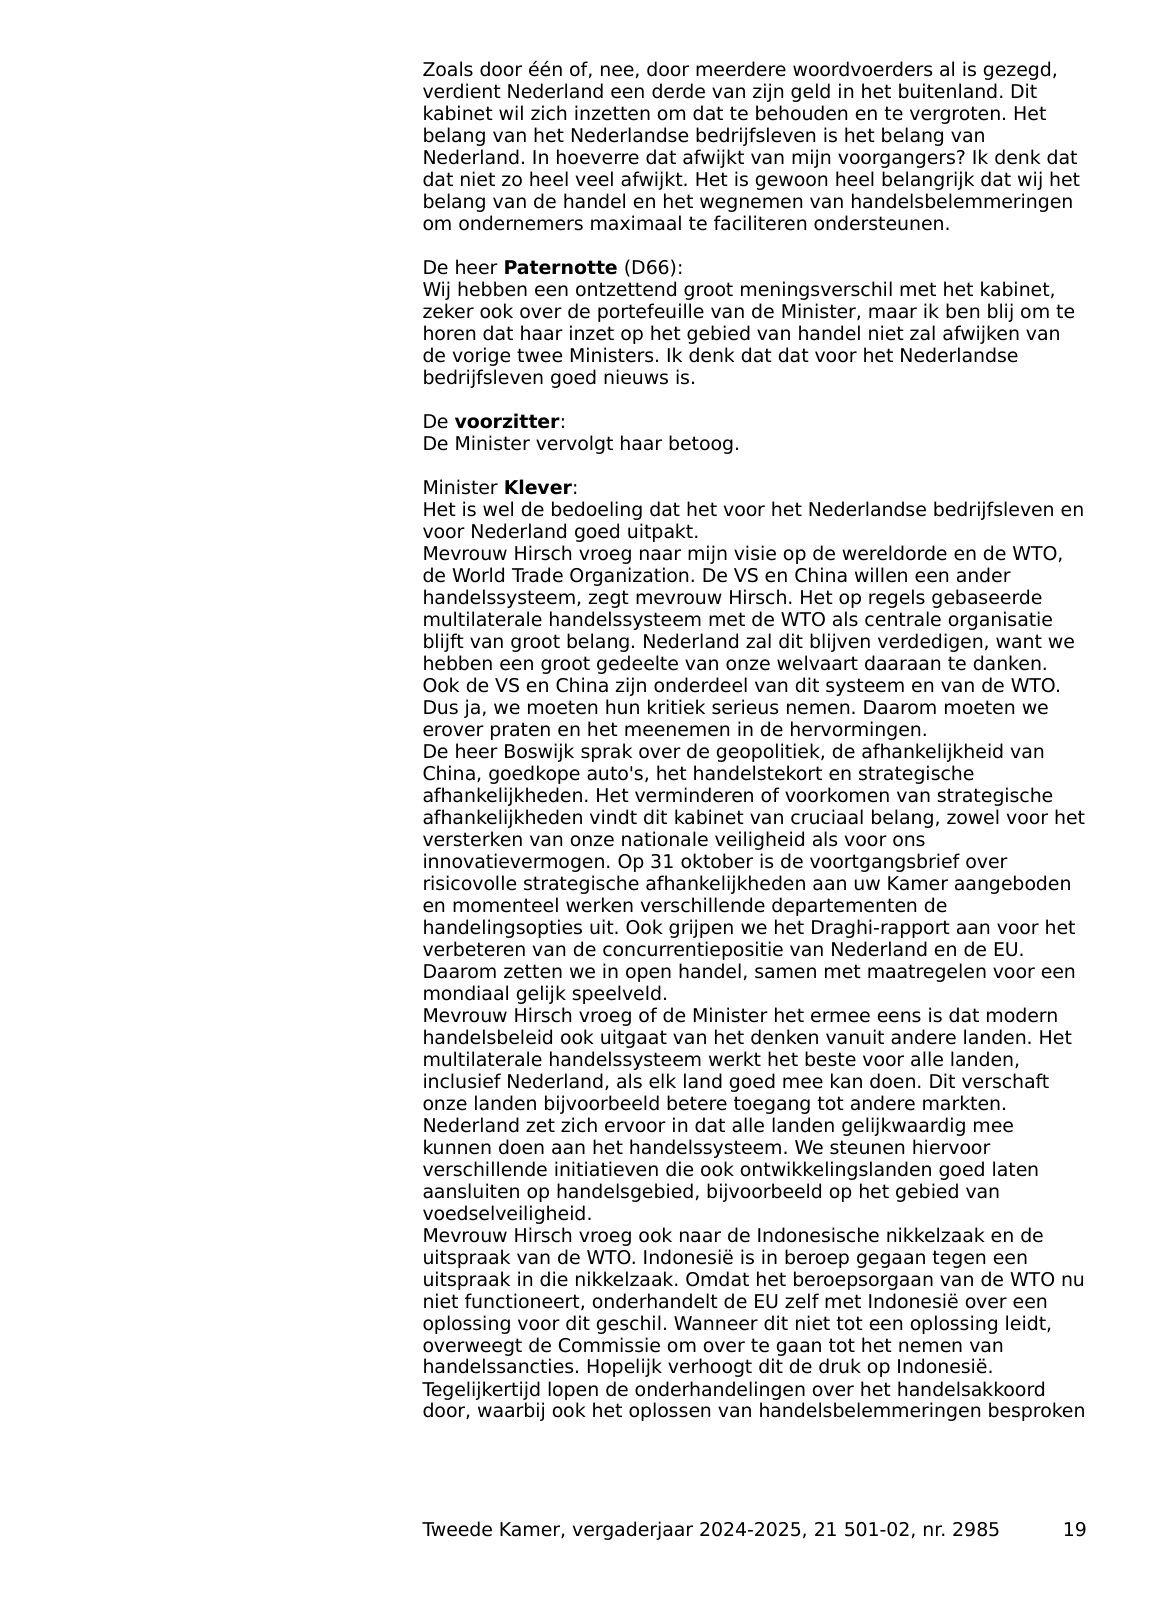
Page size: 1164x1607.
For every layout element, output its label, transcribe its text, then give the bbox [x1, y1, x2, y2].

text Zoals door één of, nee, door meerdere woordvoerders al is gezegd, verdient Nederland een derde van zijn geld in het buitenland. Dit kabinet wil zich inzetten om dat te behouden en te vergroten. Het belang van het Nederlandse bedrijfsleven is het belang van Nederland. In hoeverre dat afwijkt van mijn voorgangers? Ik denk dat dat niet zo heel veel afwijkt. Het is gewoon heel belangrijk dat wij het belang van de handel en het wegnemen van handelsbelemmeringen om ondernemers maximaal te faciliteren ondersteunen. [422, 59, 1087, 235]
text Mevrouw Hirsch vroeg ook naar de Indonesische nikkelzaak en de uitspraak van de WTO. Indonesië is in beroep gegaan tegen een uitspraak in die nikkelzaak. Omdat het beroepsorgaan van de WTO nu niet functioneert, onderhandelt de EU zelf met Indonesië over een oplossing voor dit geschil. Wanneer dit niet tot een oplossing leidt, overweegt de Commissie om over te gaan tot het nemen van handelssancties. Hopelijk verhoogt dit de druk op Indonesië. Tegelijkertijd lopen de onderhandelingen over het handelsakkoord door, waarbij ook het oplossen van handelsbelemmeringen besproken [422, 1224, 1087, 1422]
text Wij hebben een ontzettend groot meningsverschil met het kabinet, zeker ook over de portefeuille van de Minister, maar ik ben blij om te horen dat haar inzet op het gebied van handel niet zal afwijken van de vorige twee Ministers. Ik denk dat dat voor het Nederlandse bedrijfsleven goed nieuws is. [422, 279, 1087, 389]
text Het is wel de bedoeling dat het voor het Nederlandse bedrijfsleven en voor Nederland goed uitpakt. [422, 499, 1087, 543]
text Mevrouw Hirsch vroeg of de Minister het ermee eens is dat modern handelsbeleid ook uitgaat van het denken vanuit andere landen. Het multilaterale handelssysteem werkt het beste voor alle landen, inclusief Nederland, als elk land goed mee kan doen. Dit verschaft onze landen bijvoorbeeld betere toegang tot andere markten. Nederland zet zich ervoor in dat alle landen gelijkwaardig mee kunnen doen aan het handelssysteem. We steunen hiervoor verschillende initiatieven die ook ontwikkelingslanden goed laten aansluiten op handelsgebied, bijvoorbeeld op het gebied van voedselveiligheid. [422, 1005, 1087, 1224]
text Minister Klever: [422, 477, 1087, 499]
text De heer Paternotte (D66): [422, 257, 1087, 279]
text Mevrouw Hirsch vroeg naar mijn visie op de wereldorde en de WTO, de World Trade Organization. De VS en China willen een ander handelssysteem, zegt mevrouw Hirsch. Het op regels gebaseerde multilaterale handelssysteem met de WTO als centrale organisatie blijft van groot belang. Nederland zal dit blijven verdedigen, want we hebben een groot gedeelte van onze welvaart daaraan te danken. Ook de VS en China zijn onderdeel van dit systeem en van de WTO. Dus ja, we moeten hun kritiek serieus nemen. Daarom moeten we erover praten en het meenemen in de hervormingen. [422, 543, 1087, 741]
text De Minister vervolgt haar betoog. [422, 433, 1087, 455]
text De voorzitter: [422, 411, 1087, 433]
text De heer Boswijk sprak over de geopolitiek, de afhankelijkheid van China, goedkope auto's, het handelstekort en strategische afhankelijkheden. Het verminderen of voorkomen van strategische afhankelijkheden vindt dit kabinet van cruciaal belang, zowel voor het versterken van onze nationale veiligheid als voor ons innovatievermogen. Op 31 oktober is de voortgangsbrief over risicovolle strategische afhankelijkheden aan uw Kamer aangeboden en momenteel werken verschillende departementen de handelingsopties uit. Ook grijpen we het Draghi-rapport aan voor het verbeteren van de concurrentiepositie van Nederland en de EU. Daarom zetten we in open handel, samen met maatregelen voor een mondiaal gelijk speelveld. [422, 741, 1087, 1005]
